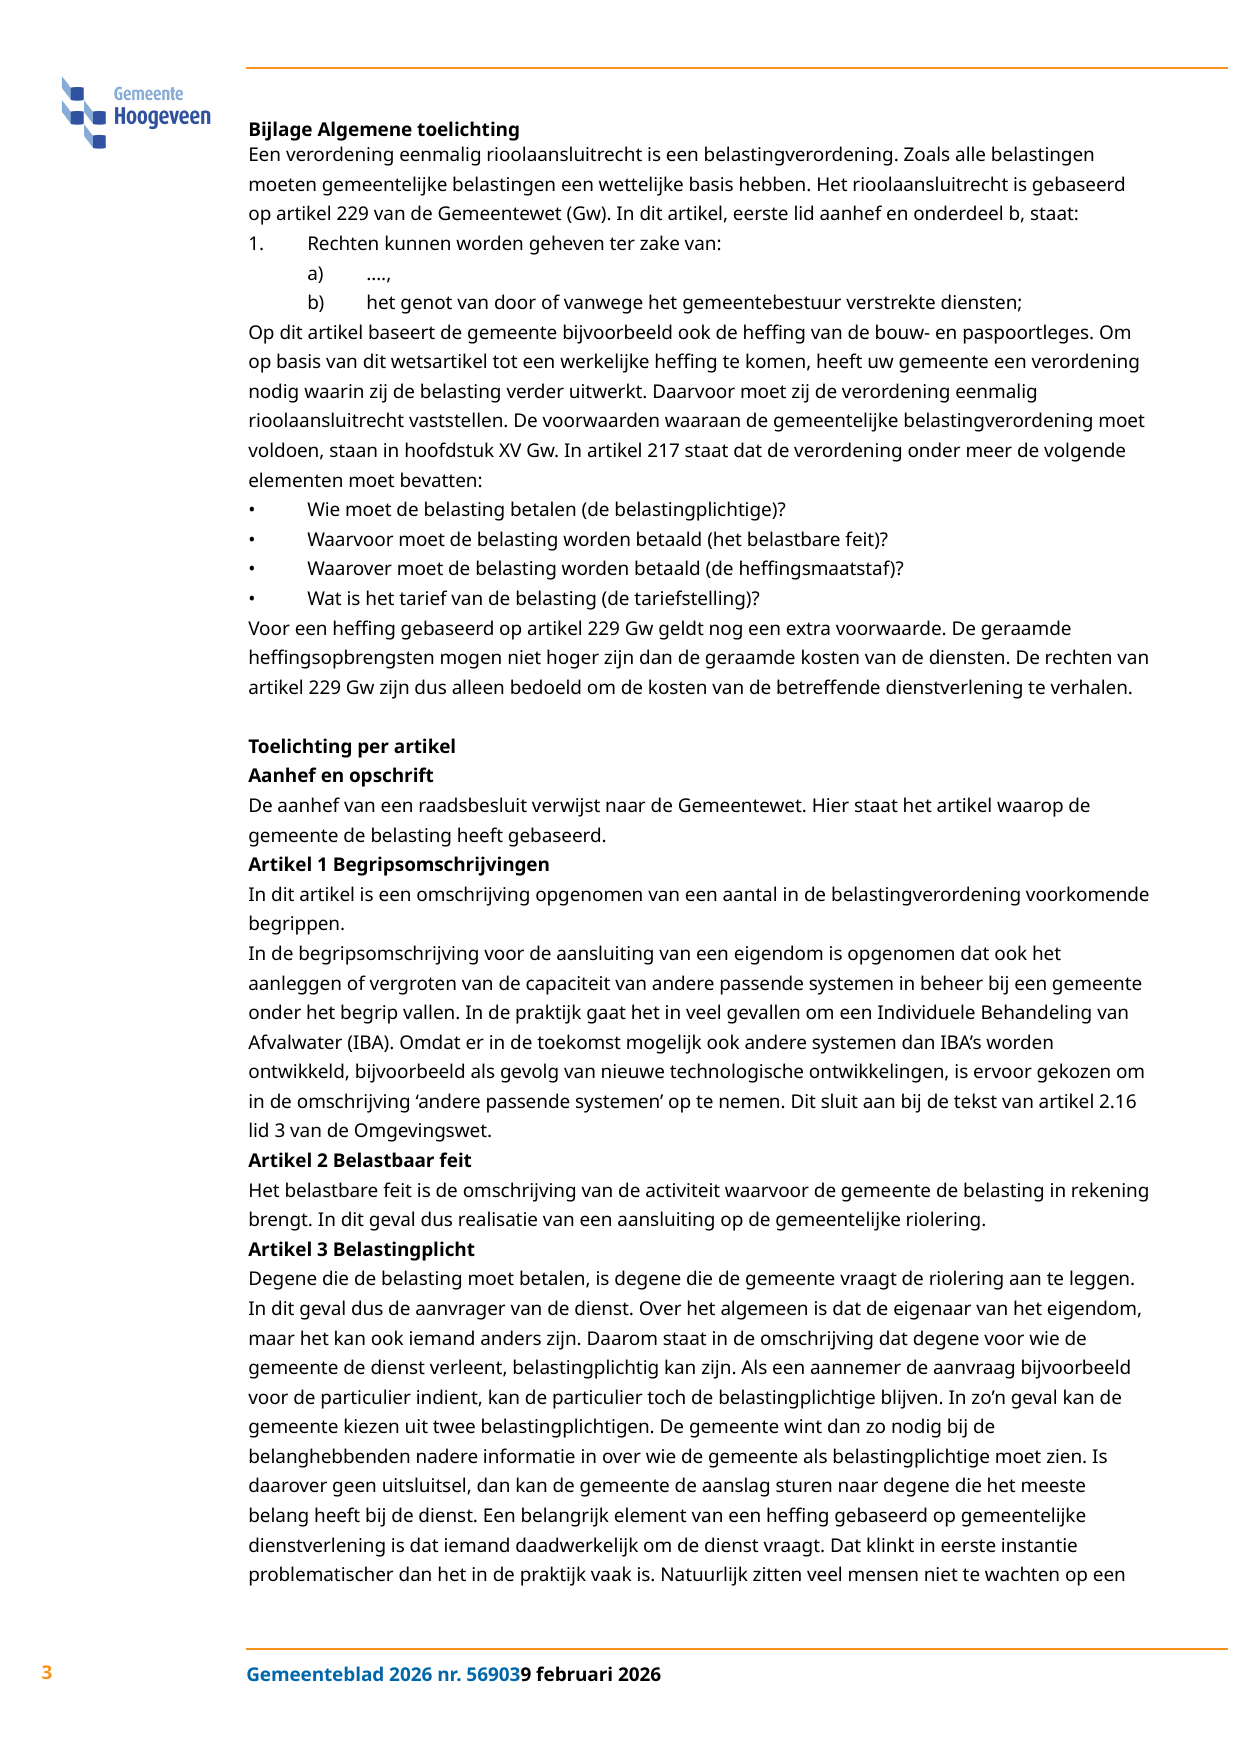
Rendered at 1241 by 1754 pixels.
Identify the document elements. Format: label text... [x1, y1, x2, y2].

text In dit artikel is een omschrijving opgenomen van een aantal in de belastingverordening voorkomende begrippen. [248, 881, 1152, 936]
list Waarvoor moet de belasting worden betaald (het belastbare feit)? [248, 526, 1152, 552]
text Voor een heffing gebaseerd op artikel 229 Gw geldt nog een extra voorwaarde. De geraamde heffingsopbrengsten mogen niet hoger zijn dan de geraamde kosten van de diensten. De rechten van artikel 229 Gw zijn dus alleen bedoeld om de kosten van de betreffende dienstverlening te verhalen. [248, 615, 1152, 700]
text Een verordening eenmalig rioolaansluitrecht is een belastingverordening. Zoals alle belastingen moeten gemeentelijke belastingen een wettelijke basis hebben. Het rioolaansluitrecht is gebaseerd op artikel 229 van de Gemeentewet (Gw). In dit artikel, eerste lid aanhef en onderdeel b, staat: [248, 141, 1152, 226]
list Waarover moet de belasting worden betaald (de heffingsmaatstaf)? [248, 556, 1152, 581]
text In de begripsomschrijving voor de aansluiting van een eigendom is opgenomen dat ook het aanleggen of vergroten van de capaciteit van andere passende systemen in beheer bij een gemeente onder het begrip vallen. In de praktijk gaat het in veel gevallen om een Individuele Behandeling van Afvalwater (IBA). Omdat er in de toekomst mogelijk ook andere systemen dan IBA’s worden ontwikkeld, bijvoorbeeld als gevolg van nieuwe technologische ontwikkelingen, is ervoor gekozen om in de omschrijving ‘andere passende systemen’ op te nemen. Dit sluit aan bij de tekst van artikel 2.16 lid 3 van de Omgevingswet. [248, 940, 1152, 1143]
text Artikel 3 Belastingplicht [248, 1236, 1152, 1262]
list Wie moet de belasting betalen (de belastingplichtige)? [248, 496, 1152, 522]
text Toelichting per artikel [248, 733, 1152, 759]
list Rechten kunnen worden geheven ter zake van: [248, 230, 1152, 256]
text Aanhef en opschrift [248, 763, 1152, 788]
list het genot van door of vanwege het gemeentebestuur verstrekte diensten; [307, 289, 1152, 315]
text Artikel 2 Belastbaar feit [248, 1147, 1152, 1173]
text Bijlage Algemene toelichting [248, 116, 1152, 141]
text Artikel 1 Begripsomschrijvingen [248, 851, 1152, 877]
text Het belastbare feit is de omschrijving van de activiteit waarvoor de gemeente de belasting in rekening brengt. In dit geval dus realisatie van een aansluiting op de gemeentelijke riolering. [248, 1177, 1152, 1232]
list Wat is het tarief van de belasting (de tariefstelling)? [248, 585, 1152, 611]
text De aanhef van een raadsbesluit verwijst naar de Gemeentewet. Hier staat het artikel waarop de gemeente de belasting heeft gebaseerd. [248, 792, 1152, 848]
text Degene die de belasting moet betalen, is degene die de gemeente vraagt de riolering aan te leggen. In dit geval dus de aanvrager van de dienst. Over het algemeen is dat de eigenaar van het eigendom, maar het kan ook iemand anders zijn. Daarom staat in de omschrijving dat degene voor wie de gemeente de dienst verleent, belastingplichtig kan zijn. Als een aannemer de aanvraag bijvoorbeeld voor de particulier indient, kan de particulier toch de belastingplichtige blijven. In zo’n geval kan de gemeente kiezen uit twee belastingplichtigen. De gemeente wint dan zo nodig bij de belanghebbenden nadere informatie in over wie de gemeente als belastingplichtige moet zien. Is daarover geen uitsluitsel, dan kan de gemeente de aanslag sturen naar degene die het meeste belang heeft bij de dienst. Een belangrijk element van een heffing gebaseerd op gemeentelijke dienstverlening is dat iemand daadwerkelijk om de dienst vraagt. Dat klinkt in eerste instantie problematischer dan het in de praktijk vaak is. Natuurlijk zitten veel mensen niet te wachten op een [248, 1266, 1152, 1587]
list …., [307, 260, 1152, 286]
text Op dit artikel baseert de gemeente bijvoorbeeld ook de heffing van de bouw- en paspoortleges. Om op basis van dit wetsartikel tot een werkelijke heffing te komen, heeft uw gemeente een verordening nodig waarin zij de belasting verder uitwerkt. Daarvoor moet zij de verordening eenmalig rioolaansluitrecht vaststellen. De voorwaarden waaraan de gemeentelijke belastingverordening moet voldoen, staan in hoofdstuk XV Gw. In artikel 217 staat dat de verordening onder meer de volgende elementen moet bevatten: [248, 319, 1152, 493]
picture [41, 47, 231, 172]
